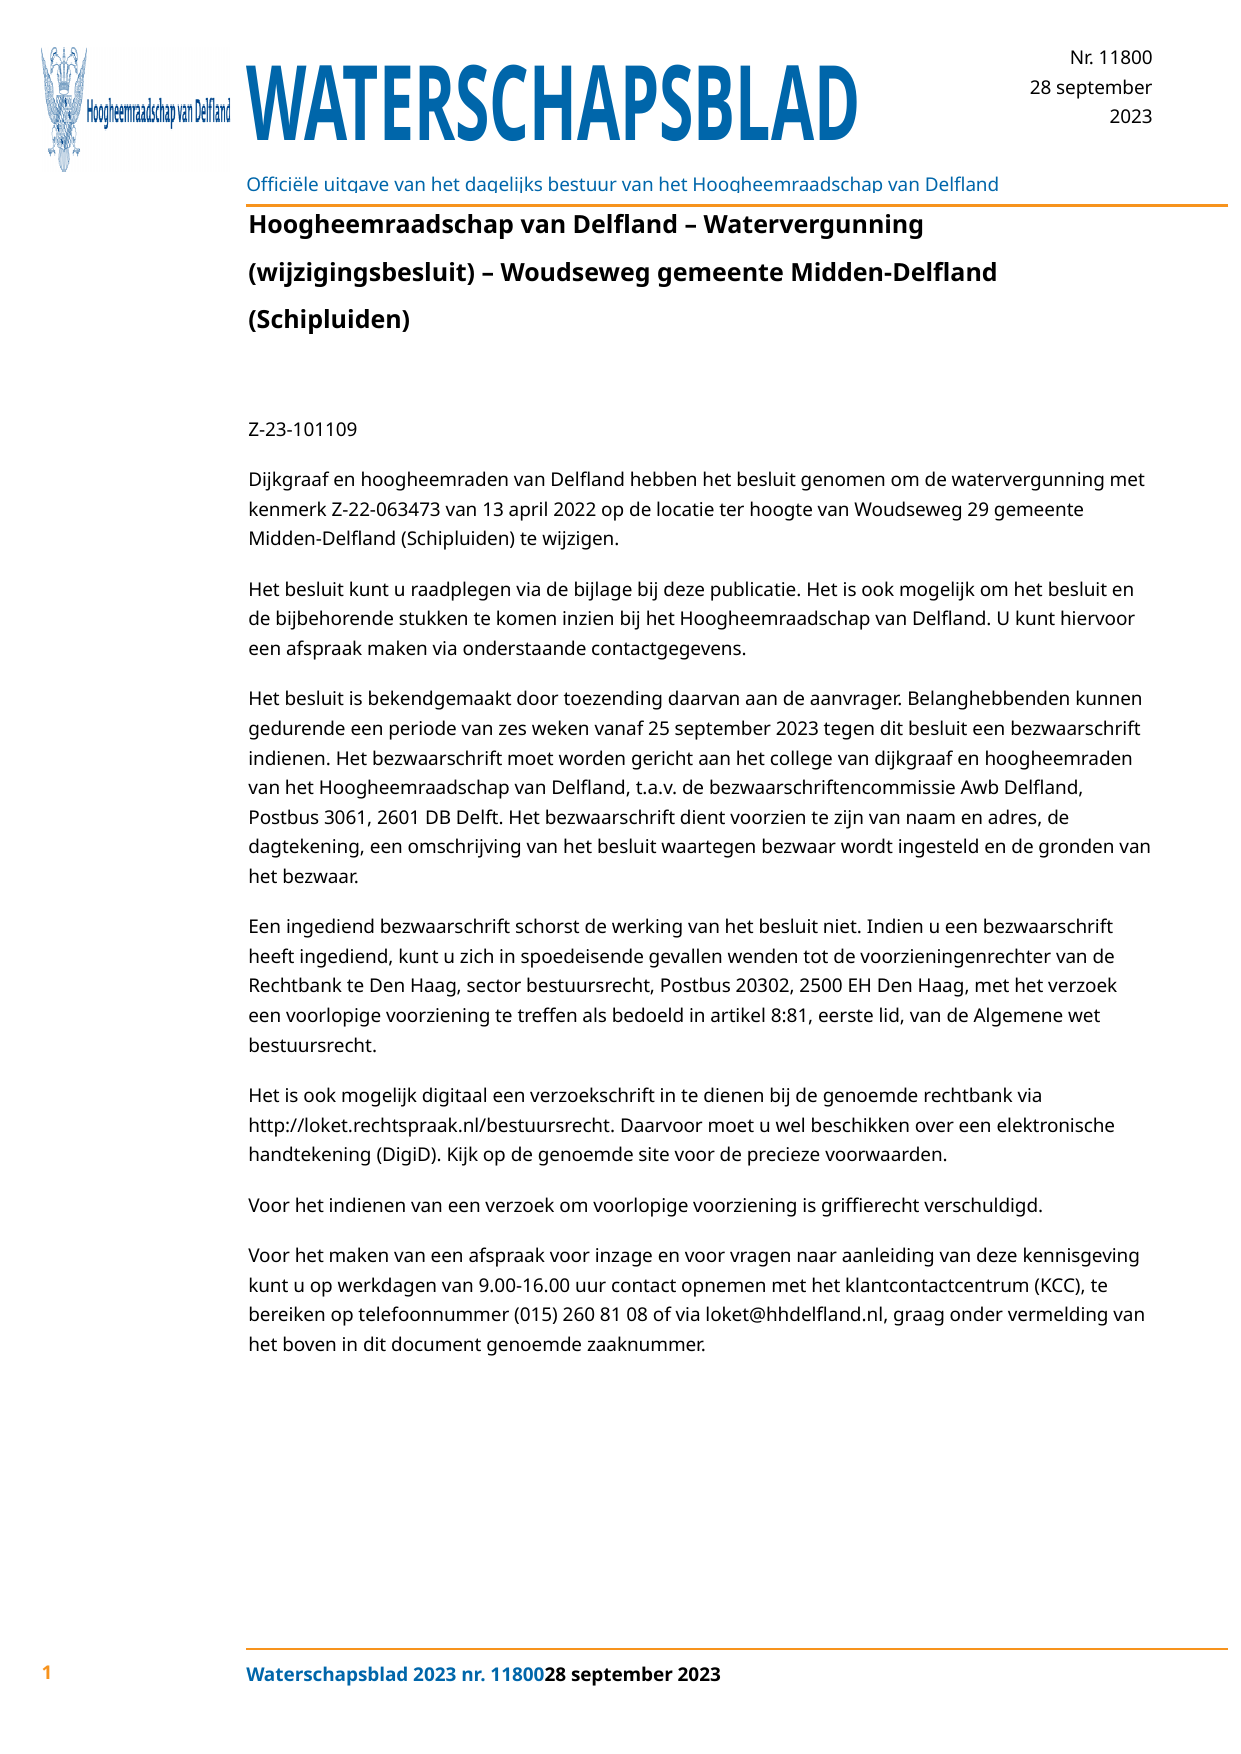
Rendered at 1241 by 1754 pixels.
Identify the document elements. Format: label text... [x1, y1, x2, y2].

text Het besluit kunt u raadplegen via de bijlage bij deze publicatie. Het is ook mogelijk om het besluit en de bijbehorende stukken te komen inzien bij het Hoogheemraadschap van Delfland. U kunt hiervoor een afspraak maken via onderstaande contactgegevens. [248, 576, 1152, 661]
text Een ingediend bezwaarschrift schorst de werking van het besluit niet. Indien u een bezwaarschrift heeft ingediend, kunt u zich in spoedeisende gevallen wenden tot de voorzieningenrechter van de Rechtbank te Den Haag, sector bestuursrecht, Postbus 20302, 2500 EH Den Haag, met het verzoek een voorlopige voorziening te treffen als bedoeld in artikel 8:81, eerste lid, van de Algemene wet bestuursrecht. [248, 913, 1152, 1057]
text Het is ook mogelijk digitaal een verzoekschrift in te dienen bij de genoemde rechtbank via http://loket.rechtspraak.nl/bestuursrecht. Daarvoor moet u wel beschikken over een elektronische handtekening (DigiD). Kijk op de genoemde site voor de precieze voorwaarden. [248, 1082, 1152, 1167]
text Voor het maken van een afspraak voor inzage en voor vragen naar aanleiding van deze kennisgeving kunt u op werkdagen van 9.00-16.00 uur contact opnemen met het klantcontactcentrum (KCC), te bereiken op telefoonnummer (015) 260 81 08 of via loket@hhdelfland.nl, graag onder vermelding van het boven in dit document genoemde zaaknummer. [248, 1242, 1152, 1357]
text Het besluit is bekendgemaakt door toezending daarvan aan de aanvrager. Belanghebbenden kunnen gedurende een periode van zes weken vanaf 25 september 2023 tegen dit besluit een bezwaarschrift indienen. Het bezwaarschrift moet worden gericht aan het college van dijkgraaf en hoogheemraden van het Hoogheemraadschap van Delfland, t.a.v. de bezwaarschriftencommissie Awb Delfland, Postbus 3061, 2601 DB Delft. Het bezwaarschrift dient voorzien te zijn van naam en adres, de dagtekening, een omschrijving van het besluit waartegen bezwaar wordt ingesteld en de gronden van het bezwaar. [248, 686, 1152, 889]
text Z-23-101109 [248, 416, 1152, 442]
text Hoogheemraadschap van Delfland – Watervergunning (wijzigingsbesluit) – Woudseweg gemeente Midden-Delfland (Schipluiden) [248, 207, 1152, 336]
text Dijkgraaf en hoogheemraden van Delfland hebben het besluit genomen om de watervergunning met kenmerk Z-22-063473 van 13 april 2022 op de locatie ter hoogte van Woudseweg 29 gemeente Midden-Delfland (Schipluiden) te wijzigen. [248, 466, 1152, 551]
text Voor het indienen van een verzoek om voorlopige voorziening is griffierecht verschuldigd. [248, 1192, 1152, 1217]
picture [41, 47, 231, 172]
